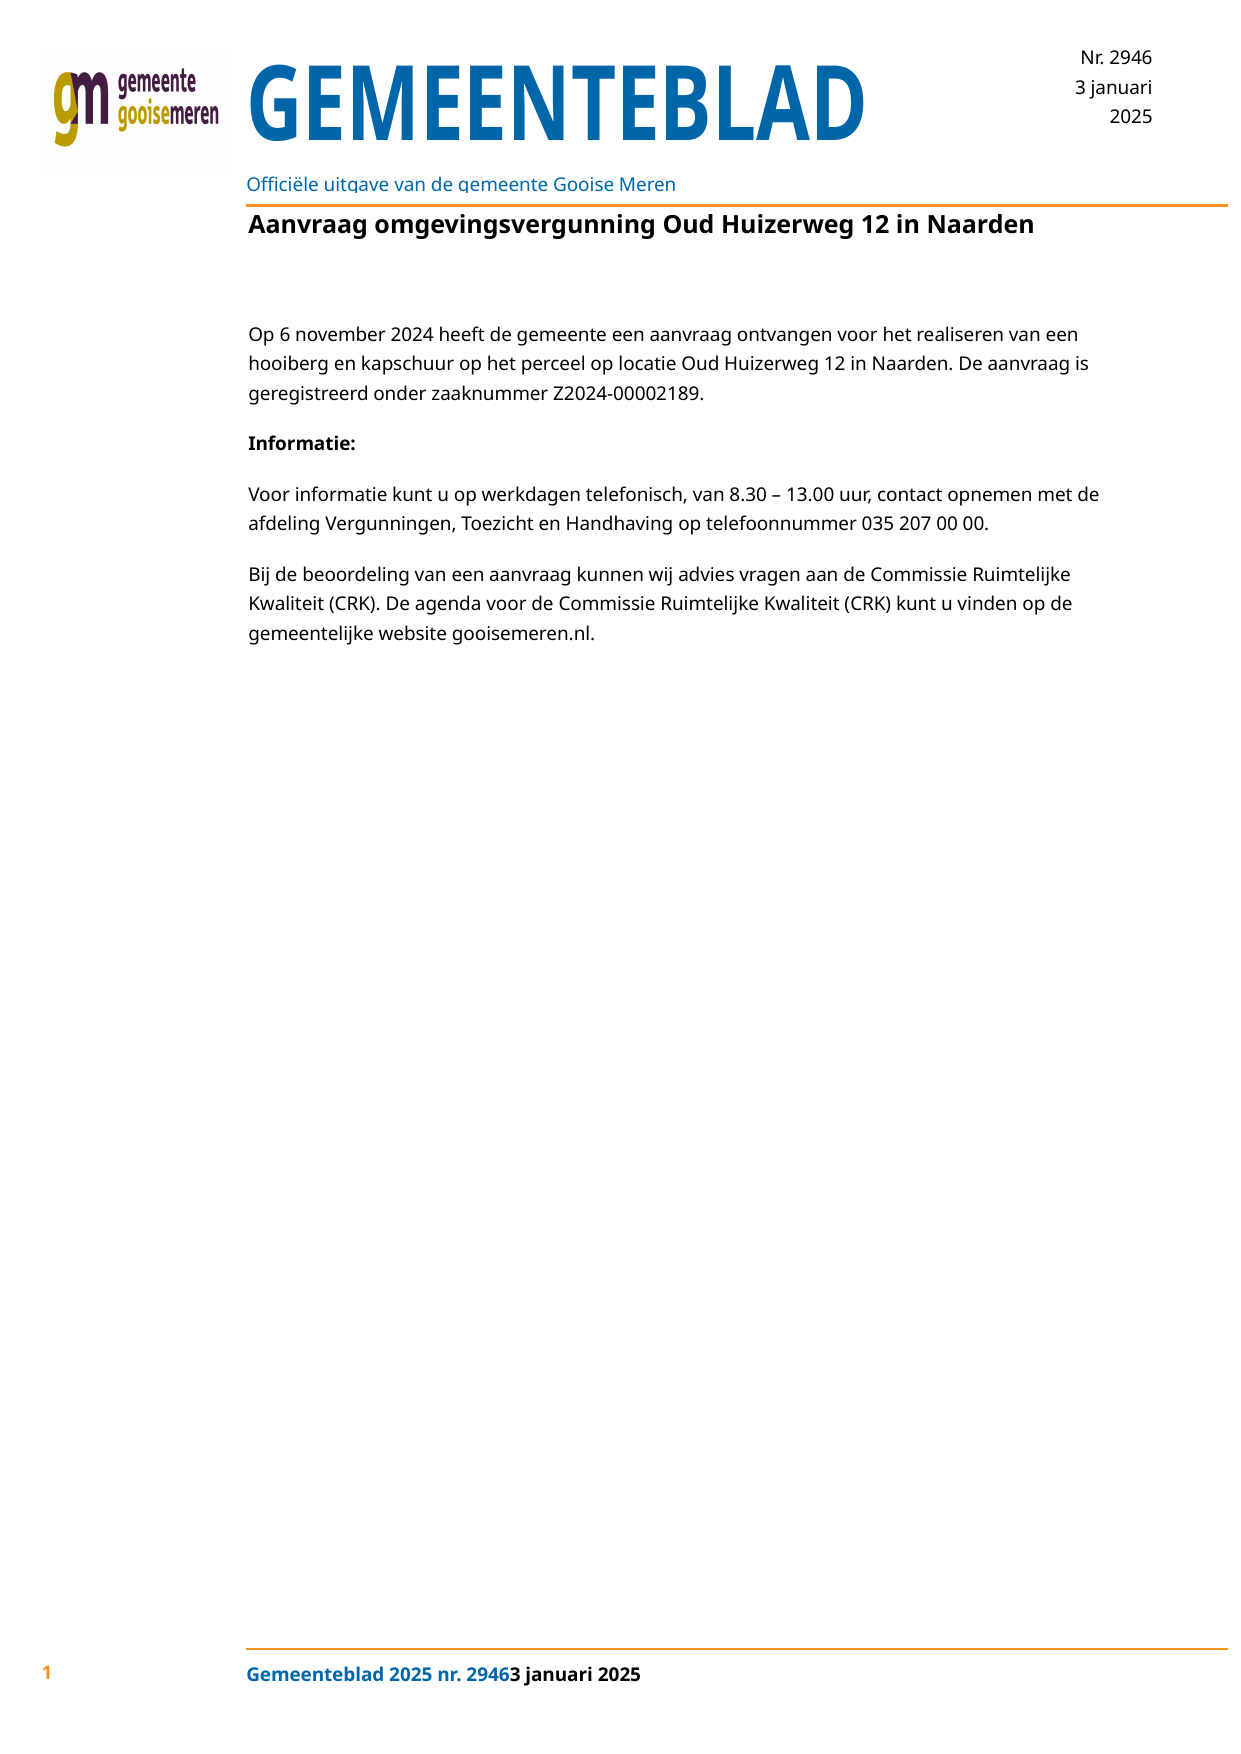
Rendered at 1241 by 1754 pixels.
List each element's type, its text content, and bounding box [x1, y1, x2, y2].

text Voor informatie kunt u op werkdagen telefonisch, van 8.30 – 13.00 uur, contact opnemen met de afdeling Vergunningen, Toezicht en Handhaving op telefoonnummer 035 207 00 00. [248, 481, 1152, 536]
text Informatie: [248, 430, 1152, 456]
picture [41, 47, 231, 172]
text Op 6 november 2024 heeft de gemeente een aanvraag ontvangen voor het realiseren van een hooiberg en kapschuur op het perceel op locatie Oud Huizerweg 12 in Naarden. De aanvraag is geregistreerd onder zaaknummer Z2024-00002189. [248, 321, 1152, 406]
text Aanvraag omgevingsvergunning Oud Huizerweg 12 in Naarden [248, 207, 1152, 241]
text Bij de beoordeling van een aanvraag kunnen wij advies vragen aan de Commissie Ruimtelijke Kwaliteit (CRK). De agenda voor de Commissie Ruimtelijke Kwaliteit (CRK) kunt u vinden op de gemeentelijke website gooisemeren.nl. [248, 561, 1152, 646]
